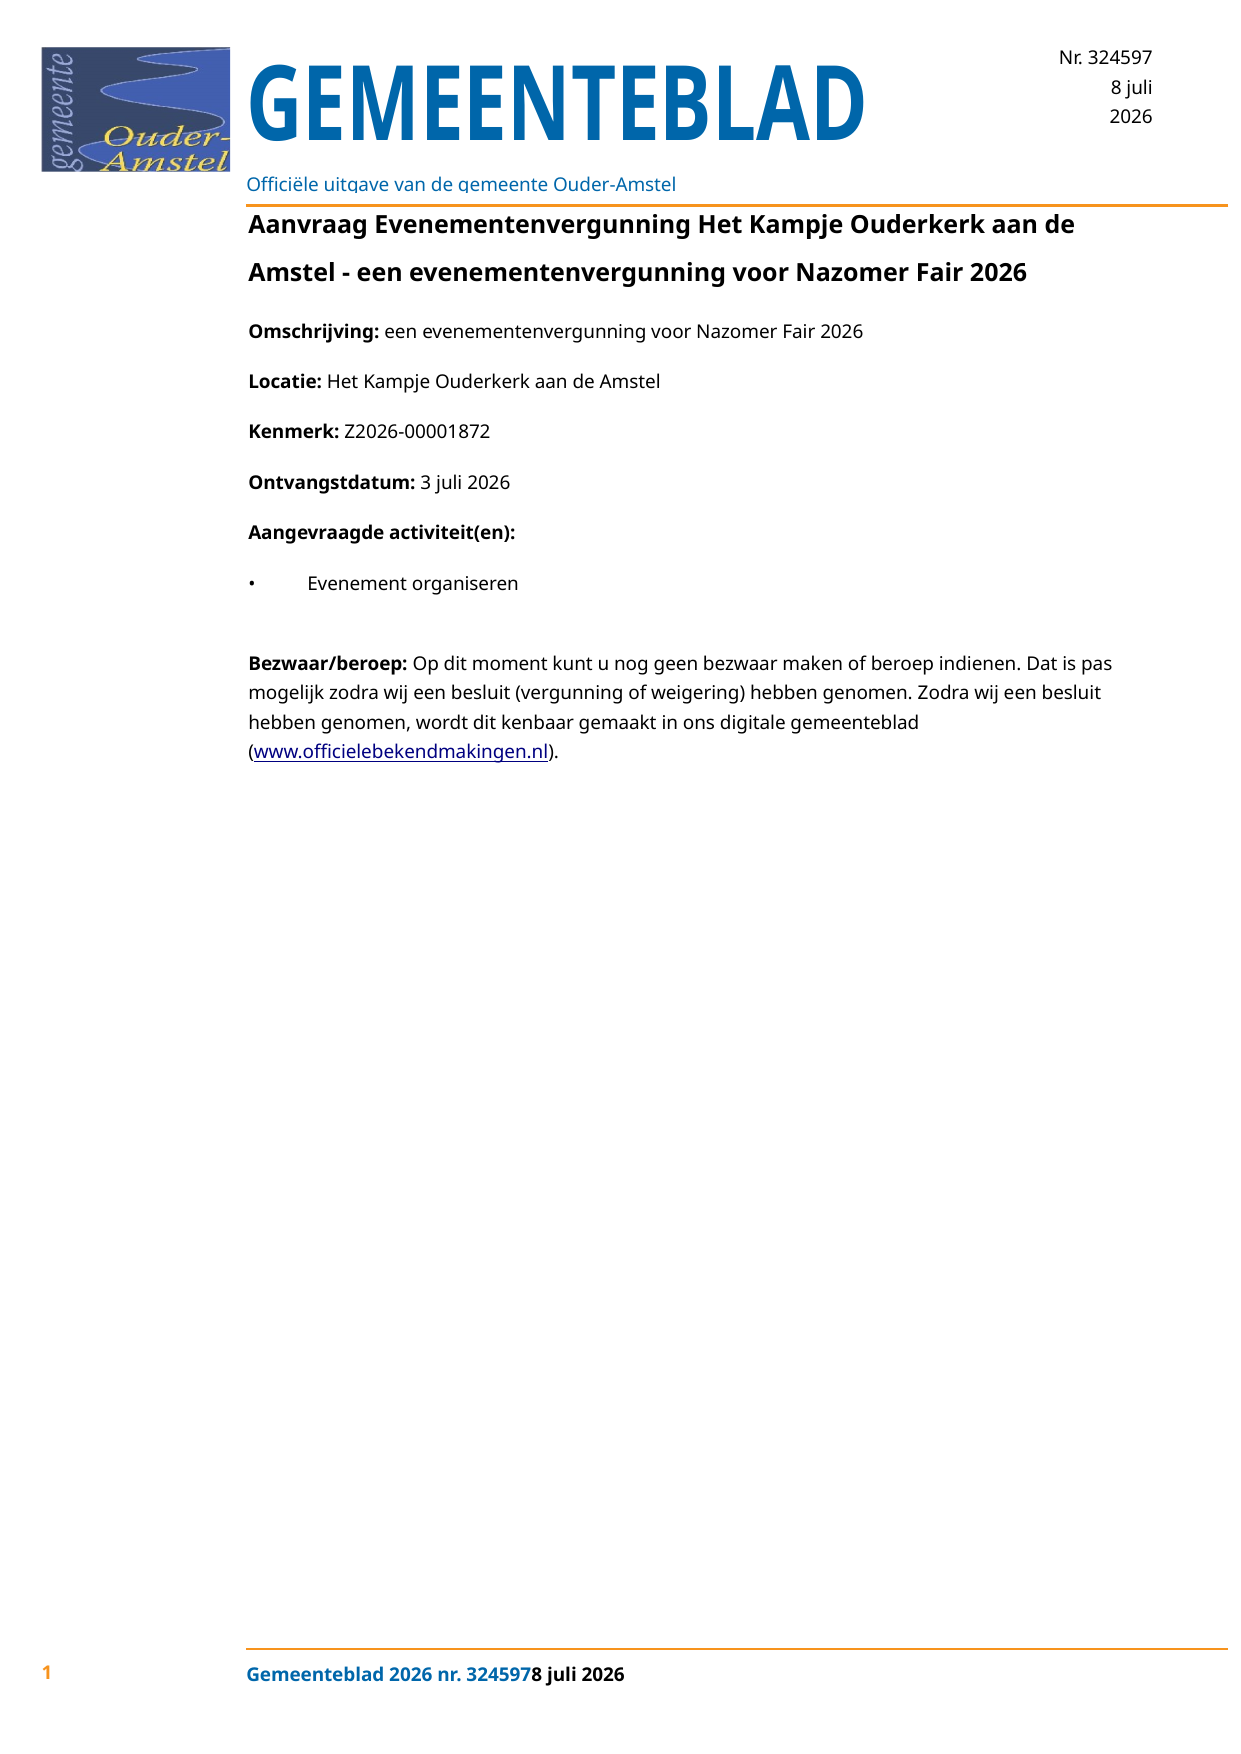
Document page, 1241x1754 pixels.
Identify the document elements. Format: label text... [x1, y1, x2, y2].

text Omschrijving: een evenementenvergunning voor Nazomer Fair 2026 [248, 318, 1152, 344]
text Aangevraagde activiteit(en): [248, 519, 1152, 545]
picture [41, 47, 231, 172]
text Kenmerk: Z2026-00001872 [248, 419, 1152, 444]
text Ontvangstdatum: 3 juli 2026 [248, 469, 1152, 495]
text Aanvraag Evenementenvergunning Het Kampje Ouderkerk aan de Amstel - een evenementenvergunning voor Nazomer Fair 2026 [248, 207, 1152, 288]
list Evenement organiseren [248, 570, 1152, 596]
text Bezwaar/beroep: Op dit moment kunt u nog geen bezwaar maken of beroep indienen. Dat is pas mogelijk zodra wij een besluit (vergunning of weigering) hebben genomen. Zodra wij een besluit hebben genomen, wordt dit kenbaar gemaakt in ons digitale gemeenteblad (www.officielebekendmakingen.nl). [248, 650, 1152, 764]
text Locatie: Het Kampje Ouderkerk aan de Amstel [248, 368, 1152, 394]
